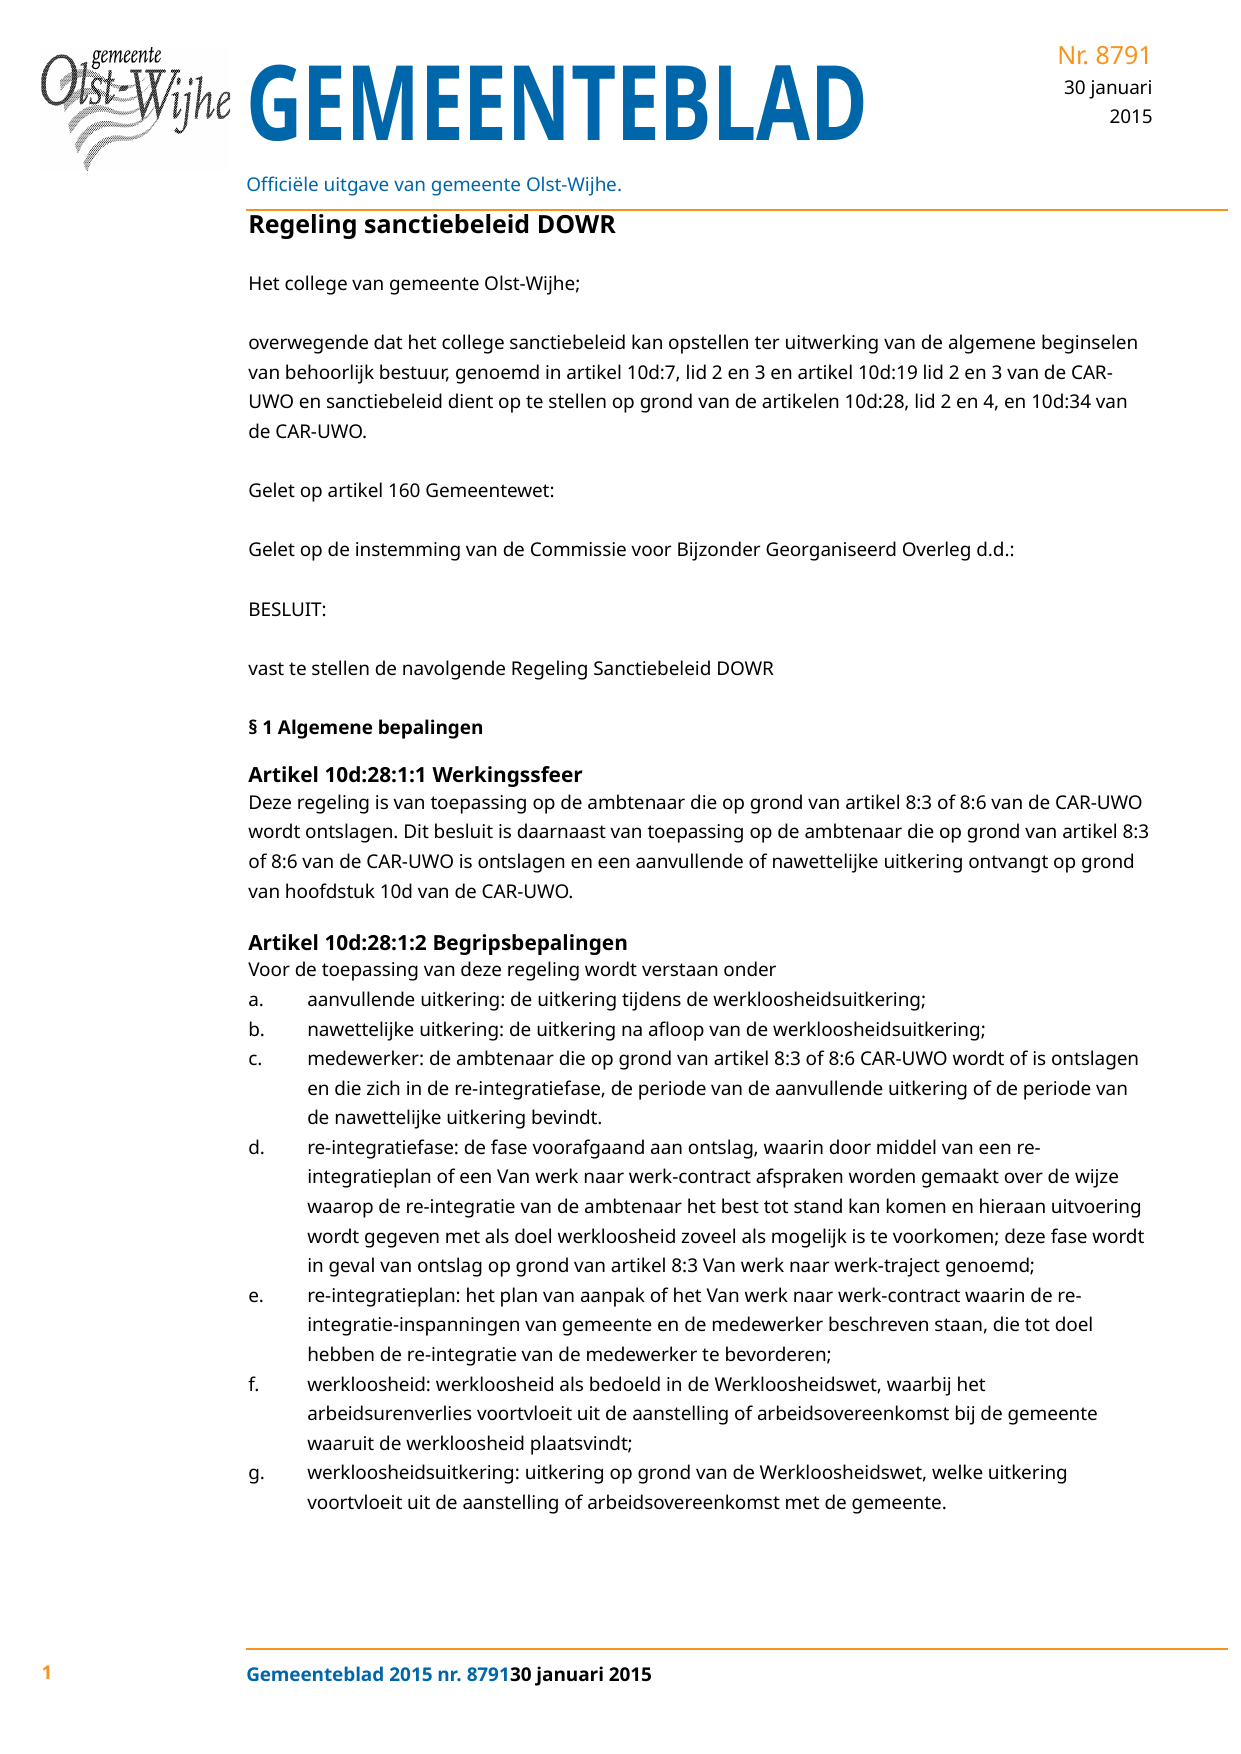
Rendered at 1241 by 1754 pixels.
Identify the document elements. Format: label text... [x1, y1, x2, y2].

text Gelet op de instemming van de Commissie voor Bijzonder Georganiseerd Overleg d.d.: [248, 537, 1152, 562]
text Deze regeling is van toepassing op de ambtenaar die op grond van artikel 8:3 of 8:6 van de CAR-UWO wordt ontslagen. Dit besluit is daarnaast van toepassing op de ambtenaar die op grond van artikel 8:3 of 8:6 van de CAR-UWO is ontslagen en een aanvullende of nawettelijke uitkering ontvangt op grond van hoofdstuk 10d van de CAR-UWO. [248, 789, 1152, 903]
text § 1 Algemene bepalingen [248, 714, 1152, 740]
list aanvullende uitkering: de uitkering tijdens de werkloosheidsuitkering; [248, 986, 1152, 1012]
text overwegende dat het college sanctiebeleid kan opstellen ter uitwerking van de algemene beginselen van behoorlijk bestuur, genoemd in artikel 10d:7, lid 2 en 3 en artikel 10d:19 lid 2 en 3 van de CAR-UWO en sanctiebeleid dient op te stellen op grond van de artikelen 10d:28, lid 2 en 4, en 10d:34 van de CAR-UWO. [248, 329, 1152, 444]
list re-integratieplan: het plan van aanpak of het Van werk naar werk-contract waarin de re-integratie-inspanningen van gemeente en de medewerker beschreven staan, die tot doel hebben de re-integratie van de medewerker te bevorderen; [248, 1282, 1152, 1367]
text Gelet op artikel 160 Gemeentewet: [248, 477, 1152, 503]
text BESLUIT: [248, 596, 1152, 621]
text Artikel 10d:28:1:1 Werkingssfeer [248, 761, 1152, 789]
text Voor de toepassing van deze regeling wordt verstaan onder [248, 957, 1152, 982]
text vast te stellen de navolgende Regeling Sanctiebeleid DOWR [248, 655, 1152, 681]
list werkloosheidsuitkering: uitkering op grond van de Werkloosheidswet, welke uitkering voortvloeit uit de aanstelling of arbeidsovereenkomst met de gemeente. [248, 1459, 1152, 1515]
list medewerker: de ambtenaar die op grond van artikel 8:3 of 8:6 CAR-UWO wordt of is ontslagen en die zich in de re-integratiefase, de periode van de aanvullende uitkering of de periode van de nawettelijke uitkering bevindt. [248, 1045, 1152, 1130]
text Regeling sanctiebeleid DOWR [248, 211, 1152, 241]
list re-integratiefase: de fase voorafgaand aan ontslag, waarin door middel van een re-integratieplan of een Van werk naar werk-contract afspraken worden gemaakt over de wijze waarop de re-integratie van de ambtenaar het best tot stand kan komen en hieraan uitvoering wordt gegeven met als doel werkloosheid zoveel als mogelijk is te voorkomen; deze fase wordt in geval van ontslag op grond van artikel 8:3 Van werk naar werk-traject genoemd; [248, 1134, 1152, 1278]
list werkloosheid: werkloosheid als bedoeld in de Werkloosheidswet, waarbij het arbeidsurenverlies voortvloeit uit de aanstelling of arbeidsovereenkomst bij de gemeente waaruit de werkloosheid plaatsvindt; [248, 1371, 1152, 1456]
list nawettelijke uitkering: de uitkering na afloop van de werkloosheidsuitkering; [248, 1016, 1152, 1042]
text Artikel 10d:28:1:2 Begripsbepalingen [248, 928, 1152, 957]
text Het college van gemeente Olst-Wijhe; [248, 270, 1152, 296]
picture [41, 47, 231, 172]
